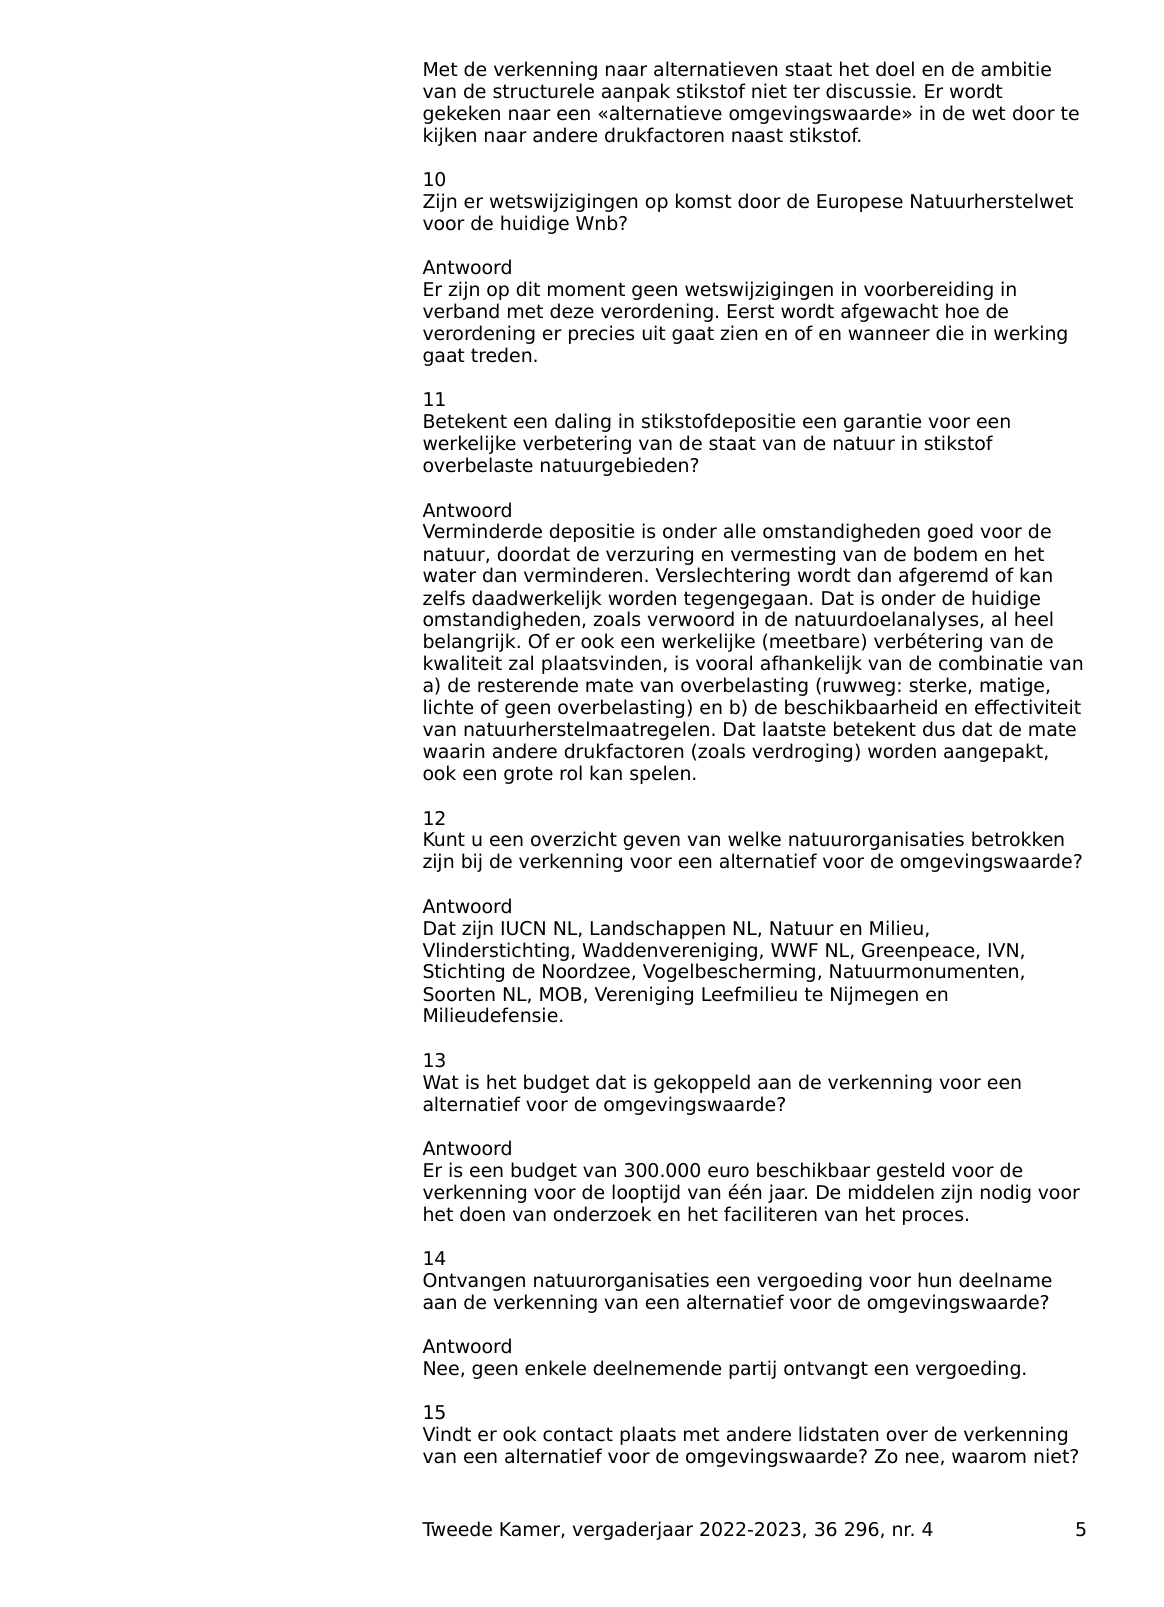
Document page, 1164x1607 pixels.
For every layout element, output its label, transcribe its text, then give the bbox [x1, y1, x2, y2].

text Betekent een daling in stikstofdepositie een garantie voor een werkelijke verbetering van de staat van de natuur in stikstof overbelaste natuurgebieden? [422, 411, 1087, 477]
text Nee, geen enkele deelnemende partij ontvangt een vergoeding. [422, 1358, 1087, 1380]
text Wat is het budget dat is gekoppeld aan de verkenning voor een alternatief voor de omgevingswaarde? [422, 1072, 1087, 1116]
text Kunt u een overzicht geven van welke natuurorganisaties betrokken zijn bij de verkenning voor een alternatief voor de omgevingswaarde? [422, 829, 1087, 873]
text Antwoord [422, 257, 1087, 279]
text 13 [422, 1049, 1087, 1072]
text Antwoord [422, 499, 1087, 521]
text Ontvangen natuurorganisaties een vergoeding voor hun deelname aan de verkenning van een alternatief voor de omgevingswaarde? [422, 1270, 1087, 1314]
text Dat zijn IUCN NL, Landschappen NL, Natuur en Milieu, Vlinderstichting, Waddenvereniging, WWF NL, Greenpeace, IVN, Stichting de Noordzee, Vogelbescherming, Natuurmonumenten, Soorten NL, MOB, Vereniging Leefmilieu te Nijmegen en Milieudefensie. [422, 917, 1087, 1027]
text Er is een budget van 300.000 euro beschikbaar gesteld voor de verkenning voor de looptijd van één jaar. De middelen zijn nodig voor het doen van onderzoek en het faciliteren van het proces. [422, 1160, 1087, 1226]
text 12 [422, 807, 1087, 829]
text 15 [422, 1402, 1087, 1424]
text Antwoord [422, 1138, 1087, 1160]
text 10 [422, 169, 1087, 191]
text 11 [422, 389, 1087, 411]
text Vindt er ook contact plaats met andere lidstaten over de verkenning van een alternatief voor de omgevingswaarde? Zo nee, waarom niet? [422, 1424, 1087, 1468]
text Zijn er wetswijzigingen op komst door de Europese Natuurherstelwet voor de huidige Wnb? [422, 191, 1087, 235]
text Verminderde depositie is onder alle omstandigheden goed voor de natuur, doordat de verzuring en vermesting van de bodem en het water dan verminderen. Verslechtering wordt dan afgeremd of kan zelfs daadwerkelijk worden tegengegaan. Dat is onder de huidige omstandigheden, zoals verwoord in de natuurdoelanalyses, al heel belangrijk. Of er ook een werkelijke (meetbare) verbétering van de kwaliteit zal plaatsvinden, is vooral afhankelijk van de combinatie van a) de resterende mate van overbelasting (ruwweg: sterke, matige, lichte of geen overbelasting) en b) de beschikbaarheid en effectiviteit van natuurherstelmaatregelen. Dat laatste betekent dus dat de mate waarin andere drukfactoren (zoals verdroging) worden aangepakt, ook een grote rol kan spelen. [422, 521, 1087, 785]
text Er zijn op dit moment geen wetswijzigingen in voorbereiding in verband met deze verordening. Eerst wordt afgewacht hoe de verordening er precies uit gaat zien en of en wanneer die in werking gaat treden. [422, 279, 1087, 367]
text 14 [422, 1248, 1087, 1270]
text Met de verkenning naar alternatieven staat het doel en de ambitie van de structurele aanpak stikstof niet ter discussie. Er wordt gekeken naar een «alternatieve omgevingswaarde» in de wet door te kijken naar andere drukfactoren naast stikstof. [422, 59, 1087, 147]
text Antwoord [422, 1336, 1087, 1358]
text Antwoord [422, 896, 1087, 917]
